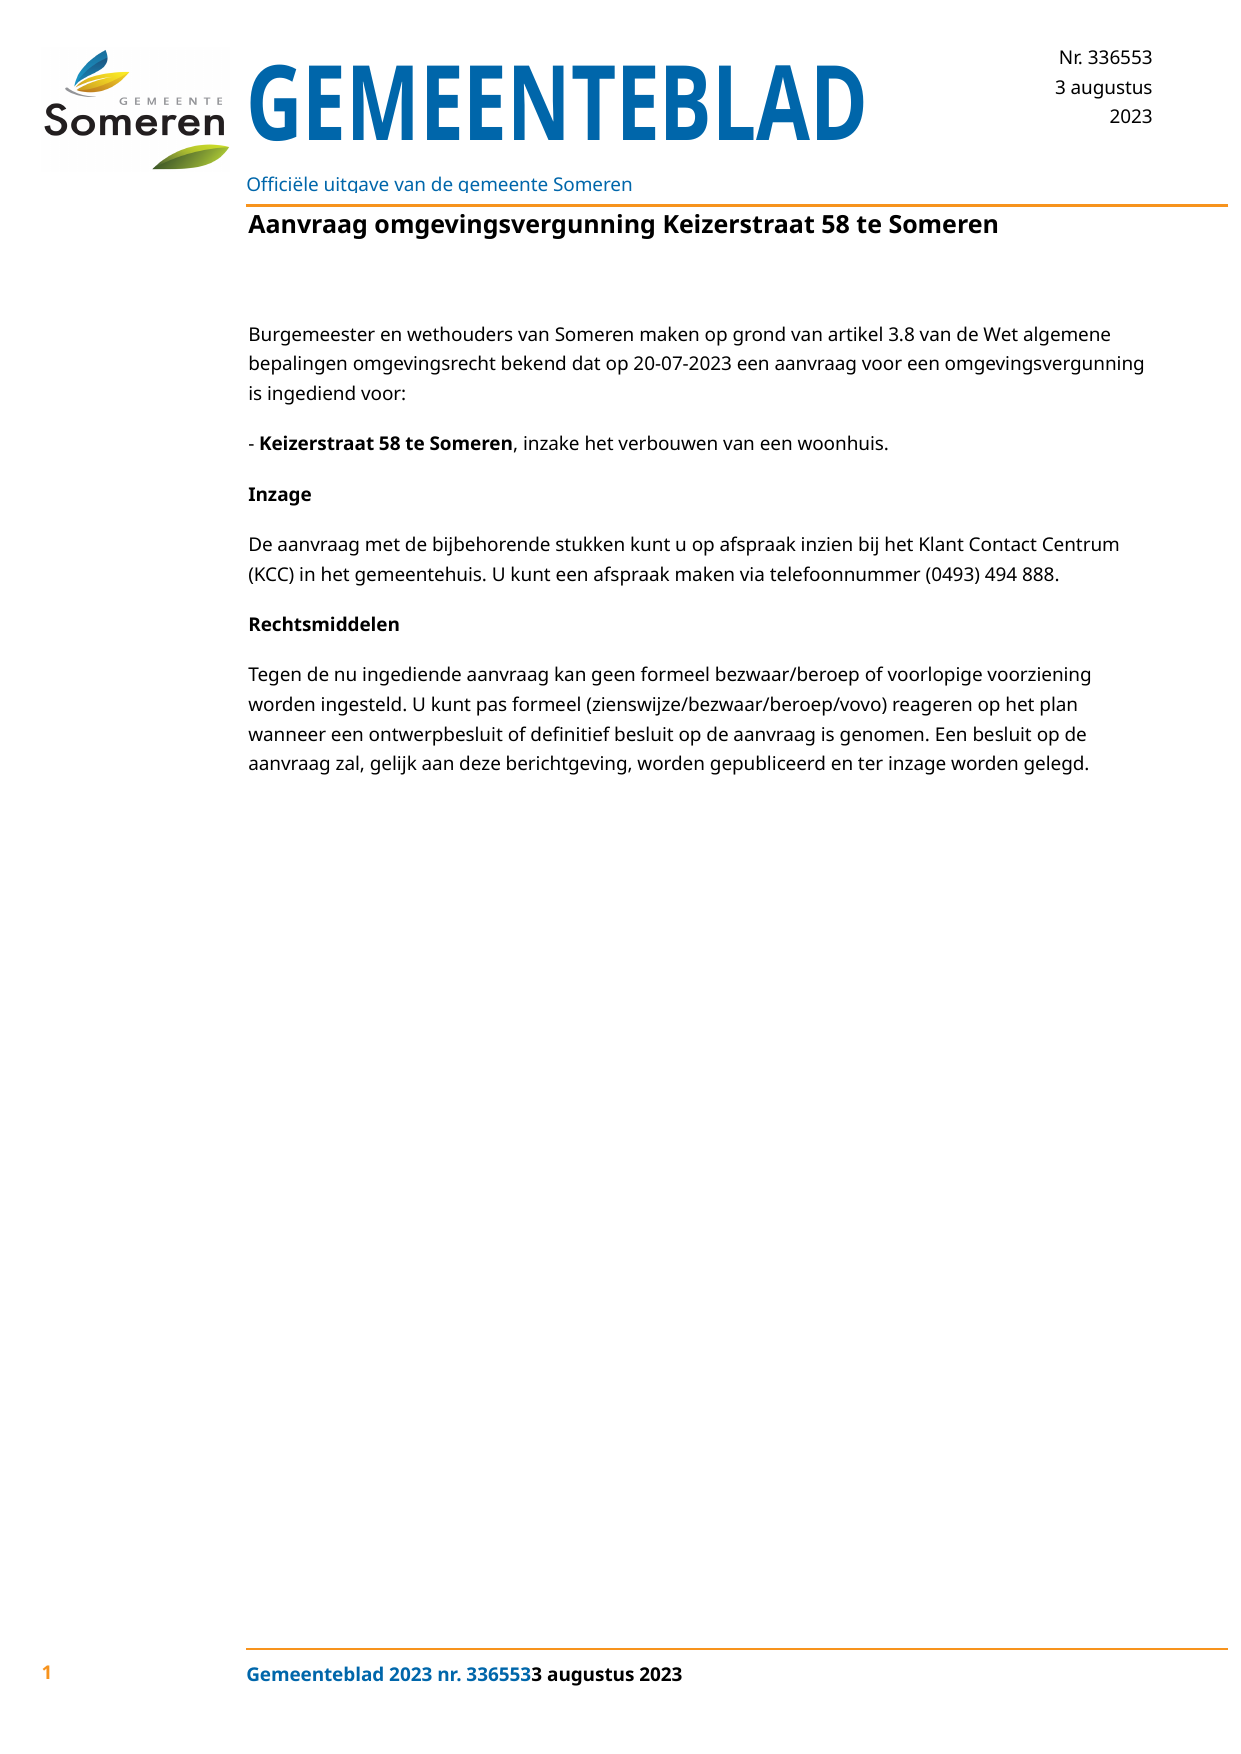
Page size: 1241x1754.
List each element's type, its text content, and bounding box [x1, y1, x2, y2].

text Rechtsmiddelen [248, 611, 1152, 637]
text Tegen de nu ingediende aanvraag kan geen formeel bezwaar/beroep of voorlopige voorziening worden ingesteld. U kunt pas formeel (zienswijze/bezwaar/beroep/vovo) reageren op het plan wanneer een ontwerpbesluit of definitief besluit op de aanvraag is genomen. Een besluit op de aanvraag zal, gelijk aan deze berichtgeving, worden gepubliceerd en ter inzage worden gelegd. [248, 662, 1152, 776]
text Aanvraag omgevingsvergunning Keizerstraat 58 te Someren [248, 207, 1152, 241]
picture [41, 47, 231, 172]
text Burgemeester en wethouders van Someren maken op grond van artikel 3.8 van de Wet algemene bepalingen omgevingsrecht bekend dat op 20-07-2023 een aanvraag voor een omgevingsvergunning is ingediend voor: [248, 321, 1152, 406]
text - Keizerstraat 58 te Someren, inzake het verbouwen van een woonhuis. [248, 430, 1152, 456]
text De aanvraag met de bijbehorende stukken kunt u op afspraak inzien bij het Klant Contact Centrum (KCC) in het gemeentehuis. U kunt een afspraak maken via telefoonnummer (0493) 494 888. [248, 531, 1152, 586]
text Inzage [248, 481, 1152, 506]
